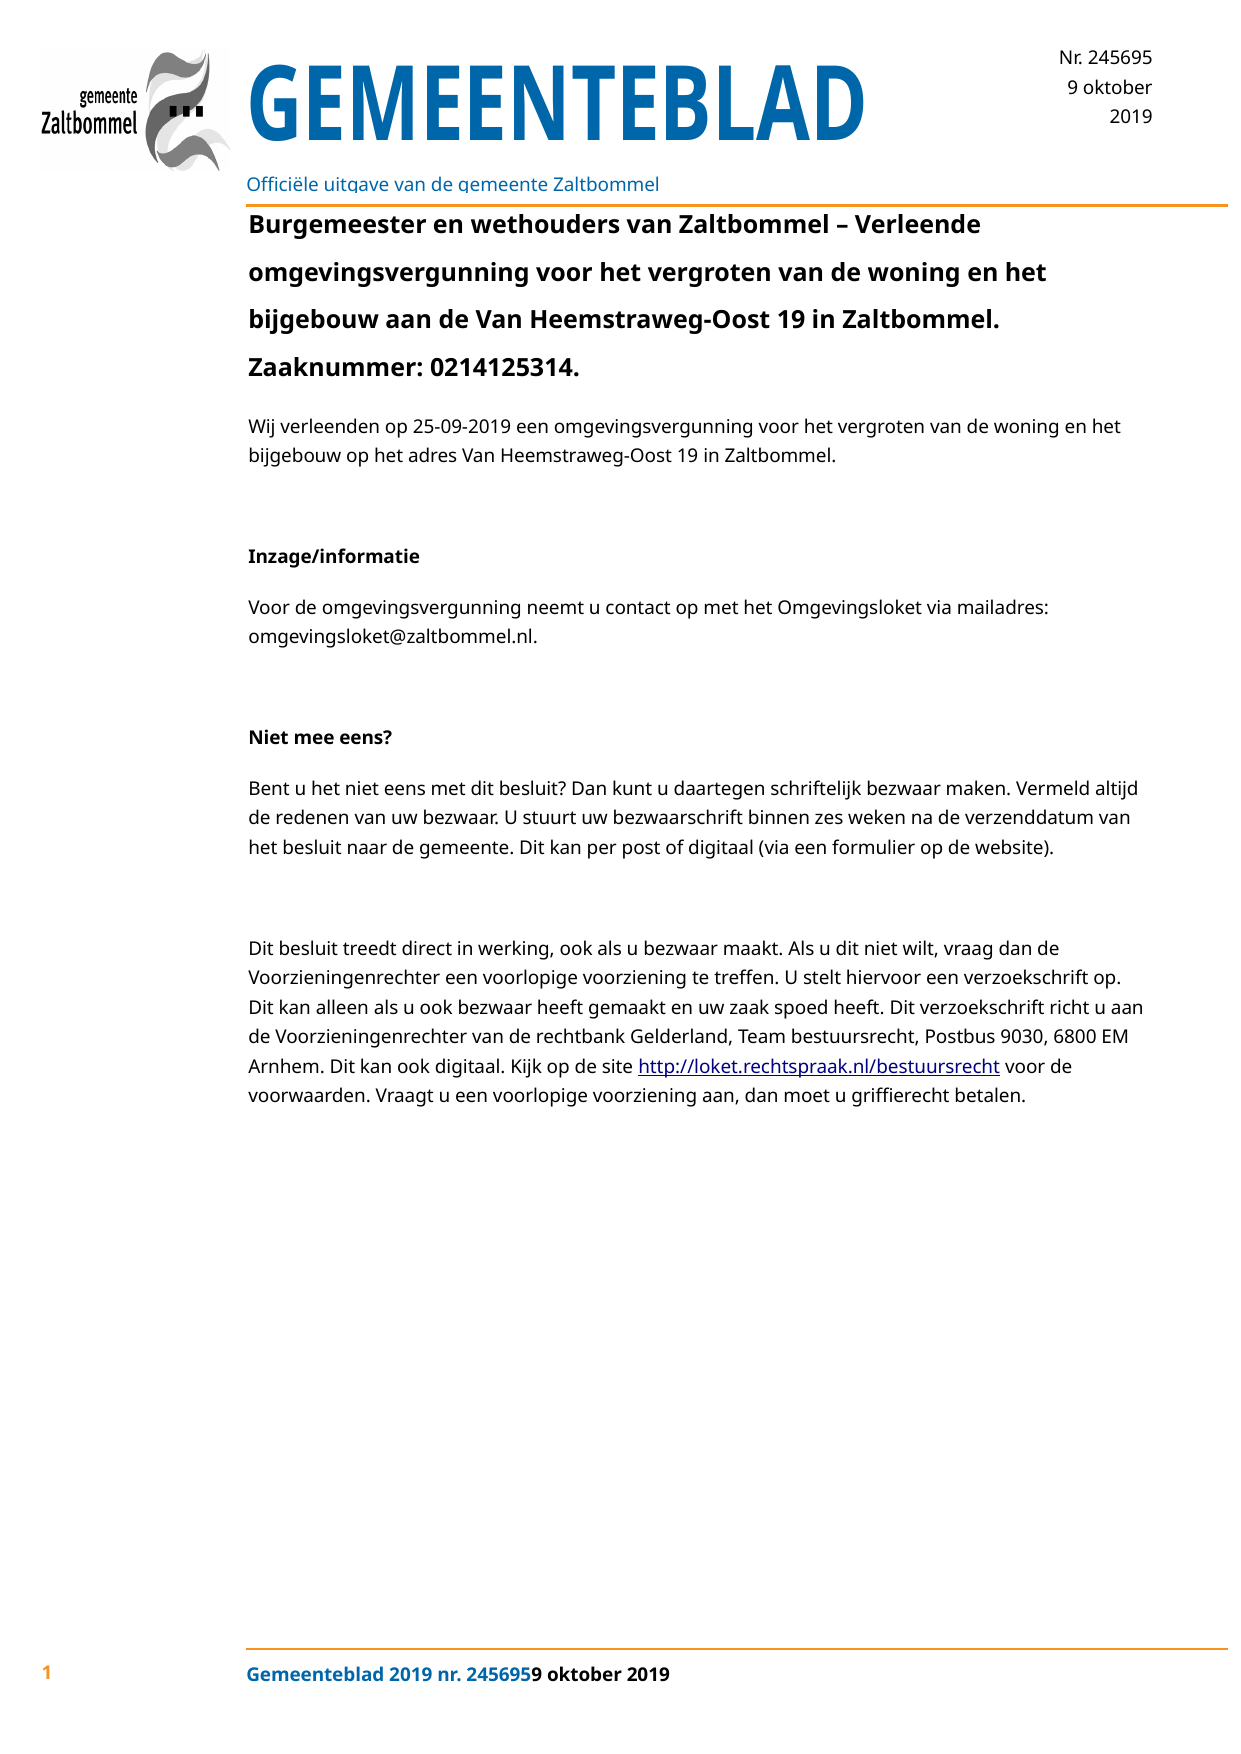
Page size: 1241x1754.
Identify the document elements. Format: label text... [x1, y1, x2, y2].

text Niet mee eens? [248, 724, 1152, 750]
text Burgemeester en wethouders van Zaltbommel – Verleende omgevingsvergunning voor het vergroten van de woning en het bijgebouw aan de Van Heemstraweg-Oost 19 in Zaltbommel. Zaaknummer: 0214125314. [248, 207, 1152, 384]
picture [41, 47, 231, 172]
text Wij verleenden op 25-09-2019 een omgevingsvergunning voor het vergroten van de woning en het bijgebouw op het adres Van Heemstraweg-Oost 19 in Zaltbommel. [248, 413, 1152, 468]
text Bent u het niet eens met dit besluit? Dan kunt u daartegen schriftelijk bezwaar maken. Vermeld altijd de redenen van uw bezwaar. U stuurt uw bezwaarschrift binnen zes weken na de verzenddatum van het besluit naar de gemeente. Dit kan per post of digitaal (via een formulier op de website). [248, 775, 1152, 860]
text Voor de omgevingsvergunning neemt u contact op met het Omgevingsloket via mailadres: omgevingsloket@zaltbommel.nl. [248, 594, 1152, 649]
text Dit besluit treedt direct in werking, ook als u bezwaar maakt. Als u dit niet wilt, vraag dan de Voorzieningenrechter een voorlopige voorziening te treffen. U stelt hiervoor een verzoekschrift op. Dit kan alleen als u ook bezwaar heeft gemaakt en uw zaak spoed heeft. Dit verzoekschrift richt u aan de Voorzieningenrechter van de rechtbank Gelderland, Team bestuursrecht, Postbus 9030, 6800 EM Arnhem. Dit kan ook digitaal. Kijk op de site http://loket.rechtspraak.nl/bestuursrecht voor de voorwaarden. Vraagt u een voorlopige voorziening aan, dan moet u griffierecht betalen. [248, 935, 1152, 1108]
text Inzage/informatie [248, 543, 1152, 569]
